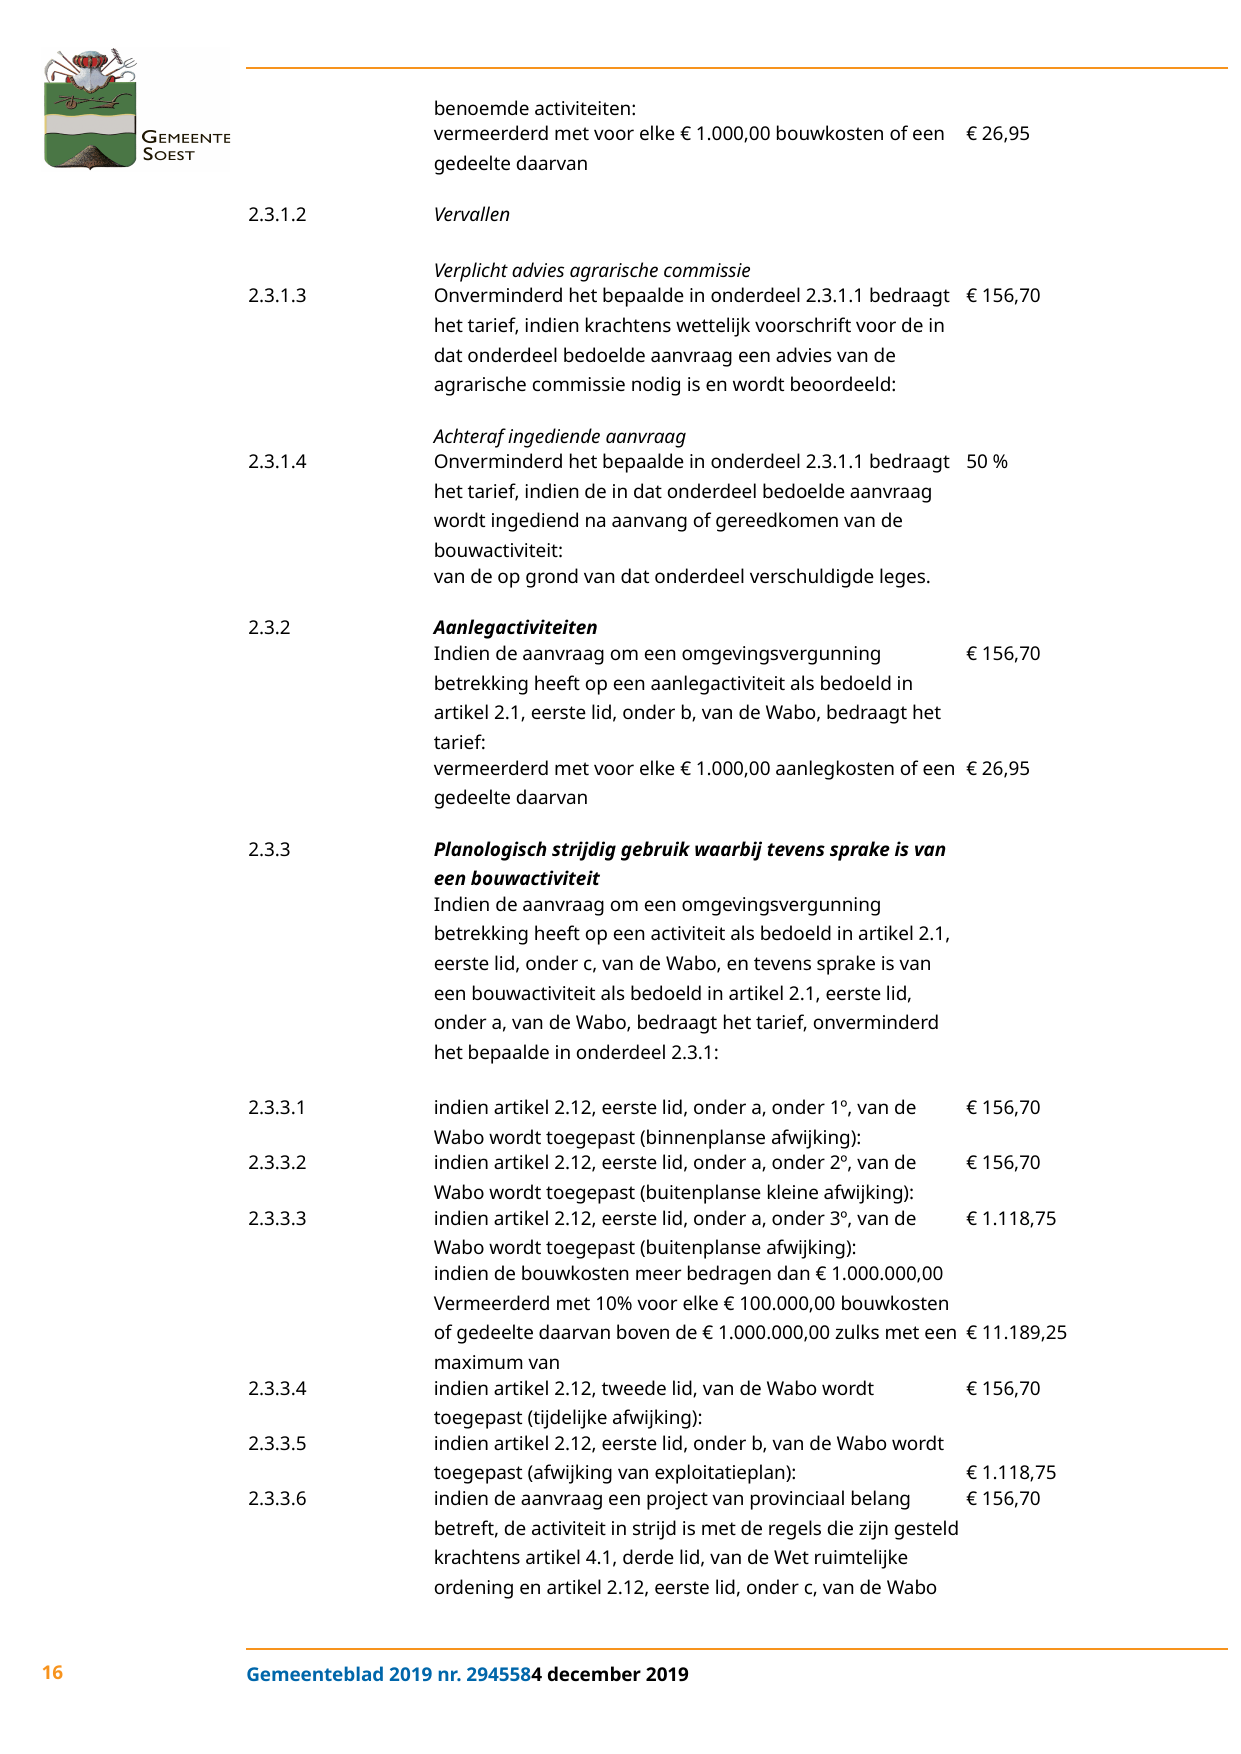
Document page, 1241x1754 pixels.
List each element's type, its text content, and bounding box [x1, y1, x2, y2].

table_cell 2.3.3.3 [248, 1205, 433, 1260]
table_cell Indien de aanvraag om een omgevingsvergunning betrekking heeft op een activiteit als bedoeld in artikel 2.1, eerste lid, onder c, van de Wabo, en tevens sprake is van een bouwactiviteit als bedoeld in artikel 2.1, eerste lid, onder a, van de Wabo, bedraagt het tarief, onverminderd het bepaalde in onderdeel 2.3.1: [434, 891, 966, 1094]
table_cell Verplicht advies agrarische commissie [434, 257, 966, 283]
table_cell [966, 202, 1152, 257]
table_cell [248, 891, 433, 1094]
table_cell € 156,70 [966, 283, 1152, 397]
table_cell [248, 589, 433, 614]
table_cell indien de aanvraag een project van provinciaal belang betreft, de activiteit in strijd is met de regels die zijn gesteld krachtens artikel 4.1, derde lid, van de Wet ruimtelijke ordening en artikel 2.12, eerste lid, onder c, van de Wabo [434, 1485, 966, 1600]
table_cell 2.3.2 [248, 615, 433, 640]
table_cell 2.3.1.3 [248, 283, 433, 397]
table_cell 2.3.3.2 [248, 1150, 433, 1205]
table_cell [966, 891, 1152, 1094]
table_cell 2.3.1.4 [248, 449, 433, 563]
table_cell € 156,70 [966, 1150, 1152, 1205]
table_cell [248, 423, 433, 448]
table_cell Achteraf ingediende aanvraag [434, 423, 966, 448]
table_cell € 26,95 [966, 121, 1152, 176]
table_cell [248, 257, 433, 283]
table_cell benoemde activiteiten: [434, 95, 966, 121]
table_cell [966, 836, 1152, 891]
table_cell [966, 95, 1152, 121]
table_cell 2.3.3.4 [248, 1375, 433, 1430]
table_cell indien artikel 2.12, tweede lid, van de Wabo wordt toegepast (tijdelijke afwijking): [434, 1375, 966, 1430]
table_cell [248, 640, 433, 755]
table_cell [434, 176, 966, 202]
table_cell [248, 810, 433, 836]
table_cell 2.3.3.5 [248, 1430, 433, 1485]
table_cell [966, 589, 1152, 614]
table_cell € 156,70 [966, 1375, 1152, 1430]
table_cell indien artikel 2.12, eerste lid, onder a, onder 3º, van de Wabo wordt toegepast (buitenplanse afwijking): [434, 1205, 966, 1260]
picture [41, 47, 231, 172]
table_cell Aanlegactiviteiten [434, 615, 966, 640]
table_cell Onverminderd het bepaalde in onderdeel 2.3.1.1 bedraagt het tarief, indien de in dat onderdeel bedoelde aanvraag wordt ingediend na aanvang of gereedkomen van de bouwactiviteit: [434, 449, 966, 563]
table_cell indien artikel 2.12, eerste lid, onder a, onder 2º, van de Wabo wordt toegepast (buitenplanse kleine afwijking): [434, 1150, 966, 1205]
table_cell 50 % [966, 449, 1152, 563]
table_cell [248, 95, 433, 121]
table_cell 2.3.1.2 [248, 202, 433, 257]
table_cell Vervallen [434, 202, 966, 257]
table_cell indien artikel 2.12, eerste lid, onder a, onder 1º, van de Wabo wordt toegepast (binnenplanse afwijking): [434, 1094, 966, 1149]
table_cell vermeerderd met voor elke € 1.000,00 aanlegkosten of een gedeelte daarvan [434, 755, 966, 810]
table_cell [966, 257, 1152, 283]
table_cell [248, 755, 433, 810]
table_cell € 156,70 [966, 1485, 1152, 1600]
table_cell [248, 563, 433, 589]
table_cell [248, 176, 433, 202]
table_cell [434, 397, 966, 423]
table_cell [248, 1260, 433, 1375]
table_cell 2.3.3 [248, 836, 433, 891]
table_cell 2.3.3.6 [248, 1485, 433, 1600]
table_cell [248, 121, 433, 176]
table_cell Planologisch strijdig gebruik waarbij tevens sprake is van een bouwactiviteit [434, 836, 966, 891]
table_cell € 156,70 [966, 1094, 1152, 1149]
table_cell [434, 810, 966, 836]
table_cell indien de bouwkosten meer bedragen dan € 1.000.000,00 Vermeerderd met 10% voor elke € 100.000,00 bouwkosten of gedeelte daarvan boven de € 1.000.000,00 zulks met een maximum van [434, 1260, 966, 1375]
table_cell [434, 589, 966, 614]
table_cell [966, 176, 1152, 202]
table_cell [966, 397, 1152, 423]
table_cell € 11.189,25 [966, 1260, 1152, 1375]
table_cell € 156,70 [966, 640, 1152, 755]
table_cell € 1.118,75 [966, 1205, 1152, 1260]
table_cell Indien de aanvraag om een omgevingsvergunning betrekking heeft op een aanlegactiviteit als bedoeld in artikel 2.1, eerste lid, onder b, van de Wabo, bedraagt het tarief: [434, 640, 966, 755]
table_cell [966, 810, 1152, 836]
table_cell [966, 563, 1152, 589]
table_cell [248, 397, 433, 423]
table_cell € 26,95 [966, 755, 1152, 810]
table_cell indien artikel 2.12, eerste lid, onder b, van de Wabo wordt toegepast (afwijking van exploitatieplan): [434, 1430, 966, 1485]
table_cell Onverminderd het bepaalde in onderdeel 2.3.1.1 bedraagt het tarief, indien krachtens wettelijk voorschrift voor de in dat onderdeel bedoelde aanvraag een advies van de agrarische commissie nodig is en wordt beoordeeld: [434, 283, 966, 397]
table_cell [966, 423, 1152, 448]
table_cell € 1.118,75 [966, 1430, 1152, 1485]
table_cell 2.3.3.1 [248, 1094, 433, 1149]
table_cell van de op grond van dat onderdeel verschuldigde leges. [434, 563, 966, 589]
table_cell vermeerderd met voor elke € 1.000,00 bouwkosten of een gedeelte daarvan [434, 121, 966, 176]
table_cell [966, 615, 1152, 640]
